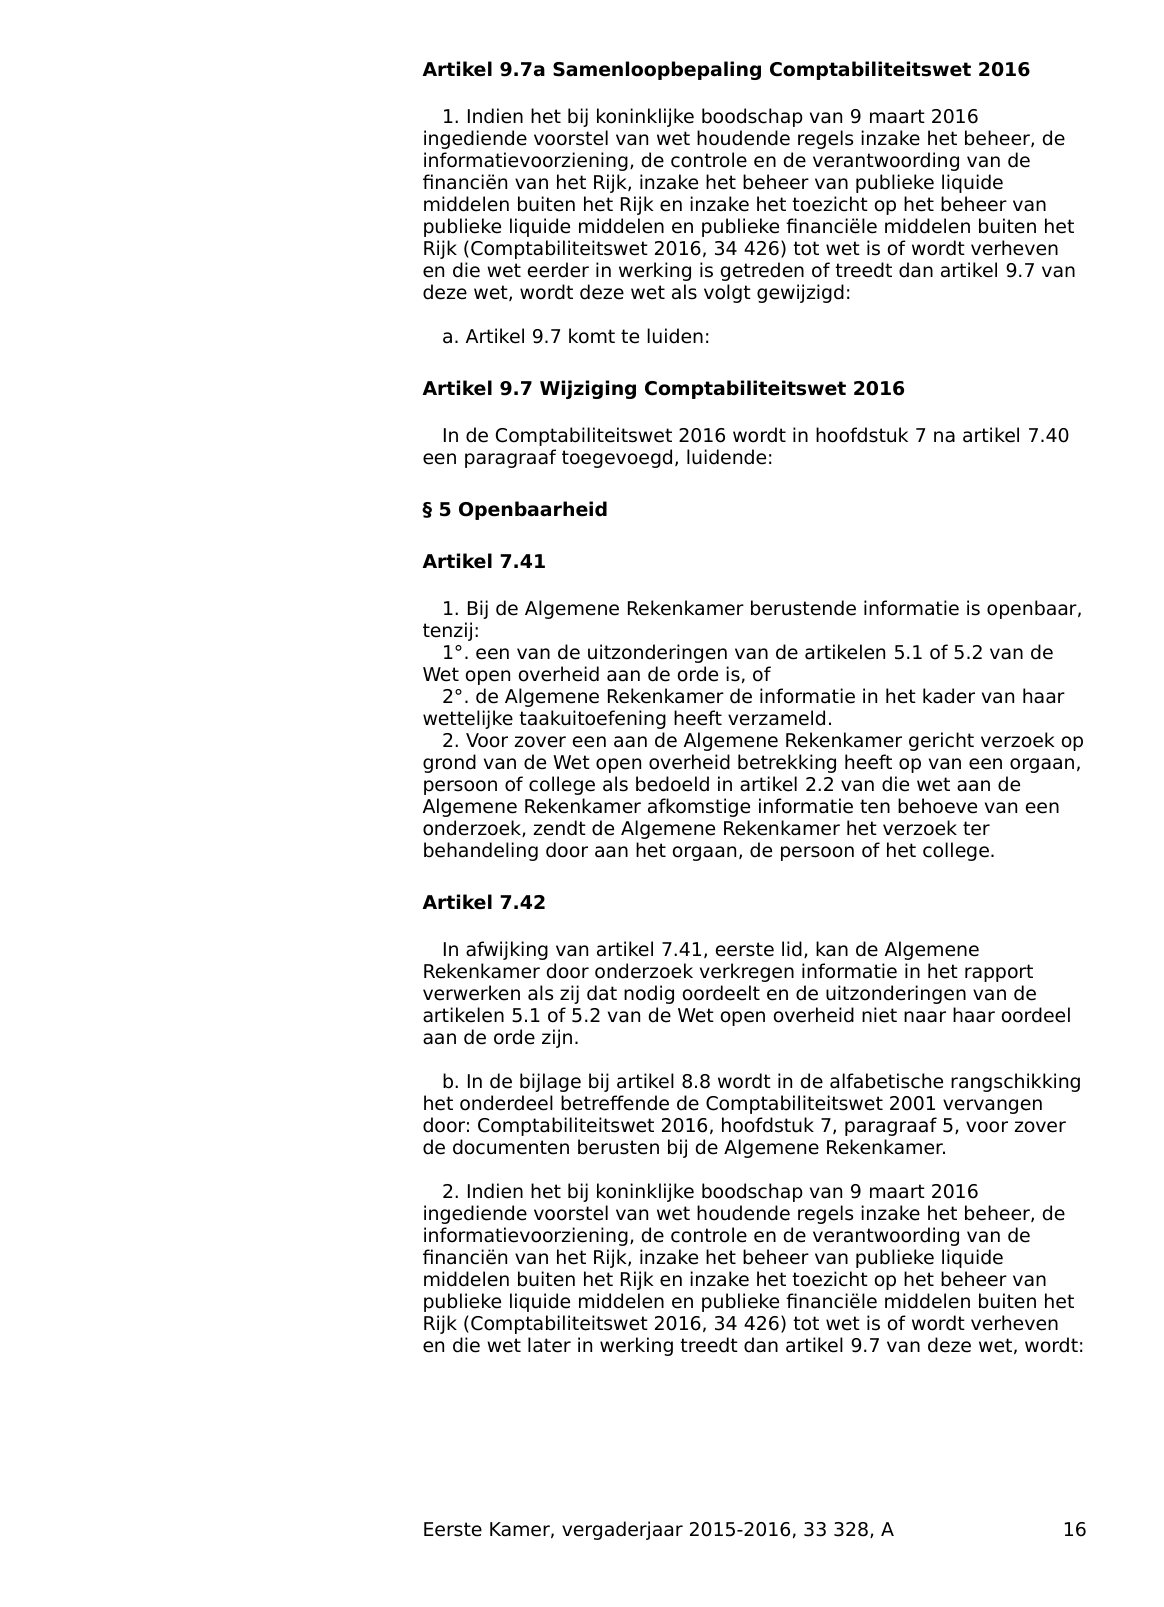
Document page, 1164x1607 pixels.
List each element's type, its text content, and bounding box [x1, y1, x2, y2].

text 1. Bij de Algemene Rekenkamer berustende informatie is openbaar, tenzij: [422, 598, 1087, 642]
subtitle Artikel 7.42 [422, 892, 1087, 914]
subtitle § 5 Openbaarheid [422, 499, 1087, 521]
text 2. Voor zover een aan de Algemene Rekenkamer gericht verzoek op grond van de Wet open overheid betrekking heeft op van een orgaan, persoon of college als bedoeld in artikel 2.2 van die wet aan de Algemene Rekenkamer afkomstige informatie ten behoeve van een onderzoek, zendt de Algemene Rekenkamer het verzoek ter behandeling door aan het orgaan, de persoon of het college. [422, 730, 1087, 862]
subtitle Artikel 9.7 Wijziging Comptabiliteitswet 2016 [422, 378, 1087, 400]
text In de Comptabiliteitswet 2016 wordt in hoofdstuk 7 na artikel 7.40 een paragraaf toegevoegd, luidende: [422, 425, 1087, 469]
text 2°. de Algemene Rekenkamer de informatie in het kader van haar wettelijke taakuitoefening heeft verzameld. [422, 686, 1087, 730]
subtitle Artikel 7.41 [422, 551, 1087, 573]
subtitle Artikel 9.7a Samenloopbepaling Comptabiliteitswet 2016 [422, 59, 1087, 81]
text a. Artikel 9.7 komt te luiden: [422, 326, 1087, 348]
text 1°. een van de uitzonderingen van de artikelen 5.1 of 5.2 van de Wet open overheid aan de orde is, of [422, 642, 1087, 686]
text b. In de bijlage bij artikel 8.8 wordt in de alfabetische rangschikking het onderdeel betreffende de Comptabiliteitswet 2001 vervangen door: Comptabiliteitswet 2016, hoofdstuk 7, paragraaf 5, voor zover de documenten berusten bij de Algemene Rekenkamer. [422, 1071, 1087, 1159]
text In afwijking van artikel 7.41, eerste lid, kan de Algemene Rekenkamer door onderzoek verkregen informatie in het rapport verwerken als zij dat nodig oordeelt en de uitzonderingen van de artikelen 5.1 of 5.2 van de Wet open overheid niet naar haar oordeel aan de orde zijn. [422, 939, 1087, 1048]
text 2. Indien het bij koninklijke boodschap van 9 maart 2016 ingediende voorstel van wet houdende regels inzake het beheer, de informatievoorziening, de controle en de verantwoording van de financiën van het Rijk, inzake het beheer van publieke liquide middelen buiten het Rijk en inzake het toezicht op het beheer van publieke liquide middelen en publieke financiële middelen buiten het Rijk (Comptabiliteitswet 2016, 34 426) tot wet is of wordt verheven en die wet later in werking treedt dan artikel 9.7 van deze wet, wordt: [422, 1181, 1087, 1357]
text 1. Indien het bij koninklijke boodschap van 9 maart 2016 ingediende voorstel van wet houdende regels inzake het beheer, de informatievoorziening, de controle en de verantwoording van de financiën van het Rijk, inzake het beheer van publieke liquide middelen buiten het Rijk en inzake het toezicht op het beheer van publieke liquide middelen en publieke financiële middelen buiten het Rijk (Comptabiliteitswet 2016, 34 426) tot wet is of wordt verheven en die wet eerder in werking is getreden of treedt dan artikel 9.7 van deze wet, wordt deze wet als volgt gewijzigd: [422, 106, 1087, 304]
